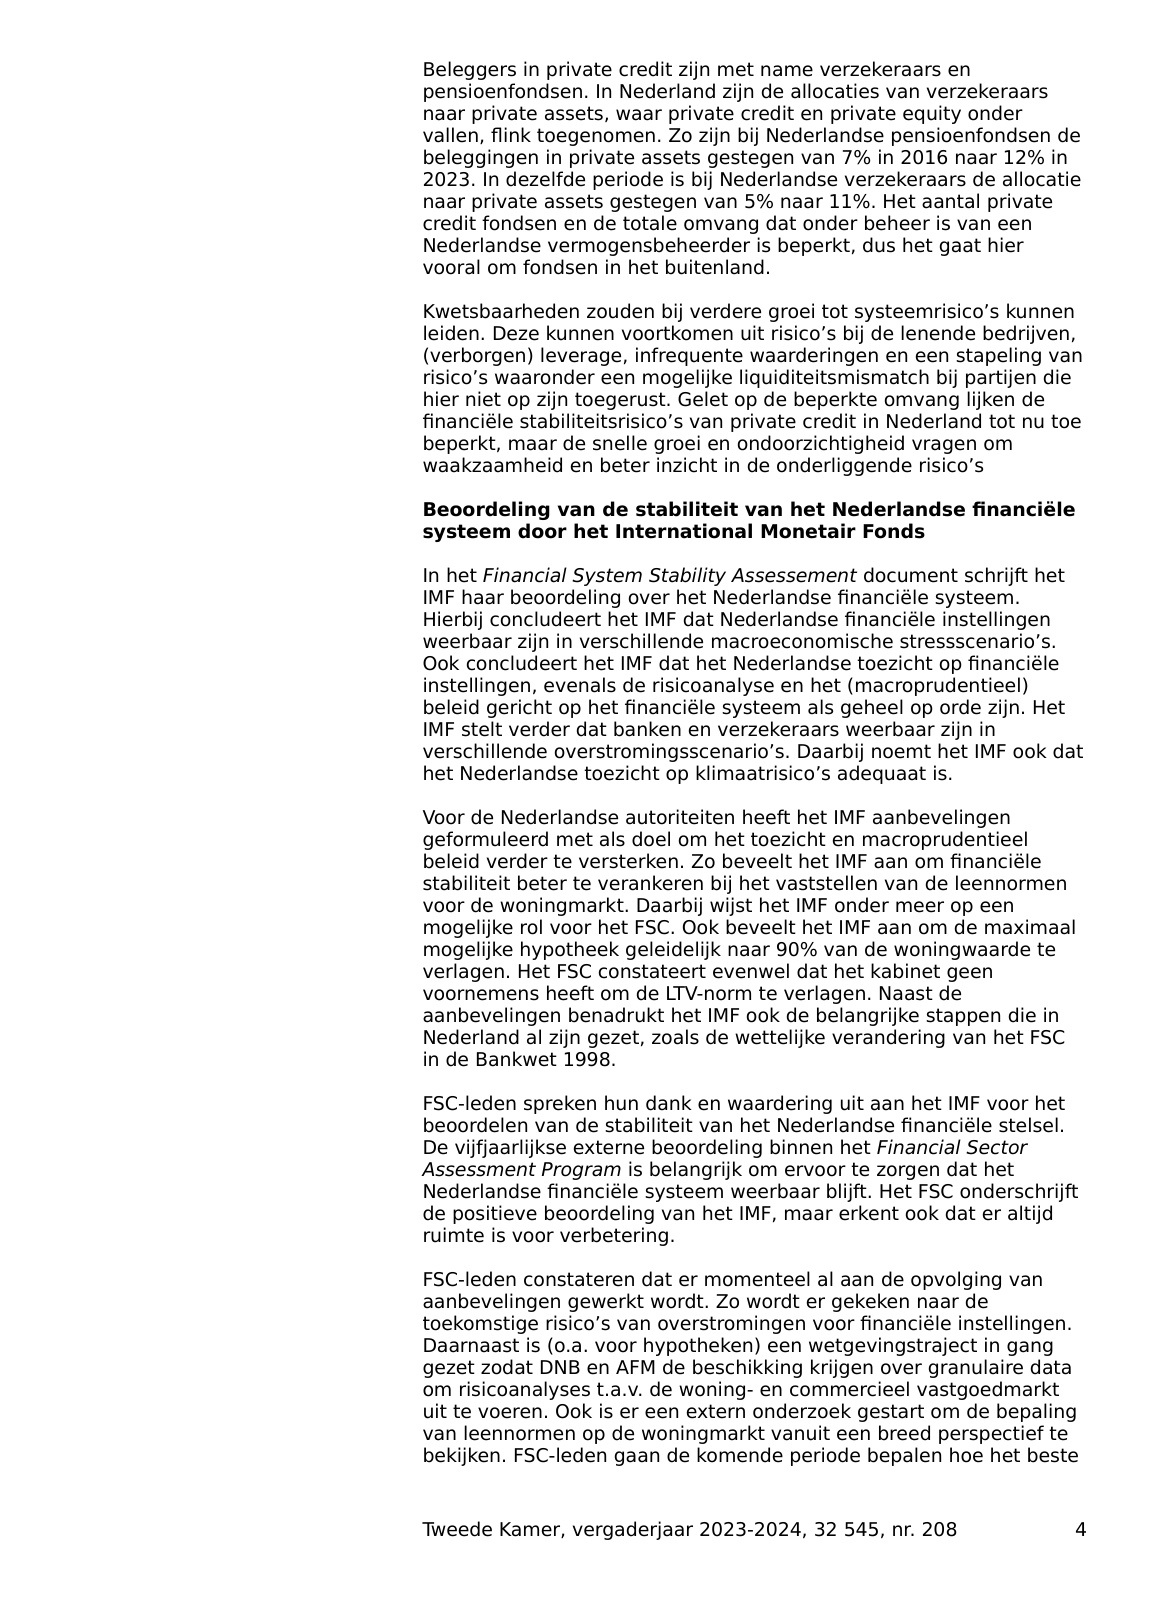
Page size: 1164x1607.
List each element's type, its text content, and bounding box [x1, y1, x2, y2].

text FSC-leden constateren dat er momenteel al aan de opvolging van aanbevelingen gewerkt wordt. Zo wordt er gekeken naar de toekomstige risico’s van overstromingen voor financiële instellingen. Daarnaast is (o.a. voor hypotheken) een wetgevingstraject in gang gezet zodat DNB en AFM de beschikking krijgen over granulaire data om risicoanalyses t.a.v. de woning- en commercieel vastgoedmarkt uit te voeren. Ook is er een extern onderzoek gestart om de bepaling van leennormen op de woningmarkt vanuit een breed perspectief te bekijken. FSC-leden gaan de komende periode bepalen hoe het beste [422, 1269, 1087, 1467]
text Voor de Nederlandse autoriteiten heeft het IMF aanbevelingen geformuleerd met als doel om het toezicht en macroprudentieel beleid verder te versterken. Zo beveelt het IMF aan om financiële stabiliteit beter te verankeren bij het vaststellen van de leennormen voor de woningmarkt. Daarbij wijst het IMF onder meer op een mogelijke rol voor het FSC. Ook beveelt het IMF aan om de maximaal mogelijke hypotheek geleidelijk naar 90% van de woningwaarde te verlagen. Het FSC constateert evenwel dat het kabinet geen voornemens heeft om de LTV-norm te verlagen. Naast de aanbevelingen benadrukt het IMF ook de belangrijke stappen die in Nederland al zijn gezet, zoals de wettelijke verandering van het FSC in de Bankwet 1998. [422, 807, 1087, 1071]
text Kwetsbaarheden zouden bij verdere groei tot systeemrisico’s kunnen leiden. Deze kunnen voortkomen uit risico’s bij de lenende bedrijven, (verborgen) leverage, infrequente waarderingen en een stapeling van risico’s waaronder een mogelijke liquiditeitsmismatch bij partijen die hier niet op zijn toegerust. Gelet op de beperkte omvang lijken de financiële stabiliteitsrisico’s van private credit in Nederland tot nu toe beperkt, maar de snelle groei en ondoorzichtigheid vragen om waakzaamheid en beter inzicht in de onderliggende risico’s [422, 301, 1087, 477]
text FSC-leden spreken hun dank en waardering uit aan het IMF voor het beoordelen van de stabiliteit van het Nederlandse financiële stelsel. De vijfjaarlijkse externe beoordeling binnen het Financial Sector Assessment Program is belangrijk om ervoor te zorgen dat het Nederlandse financiële systeem weerbaar blijft. Het FSC onderschrijft de positieve beoordeling van het IMF, maar erkent ook dat er altijd ruimte is voor verbetering. [422, 1093, 1087, 1247]
text In het Financial System Stability Assessement document schrijft het IMF haar beoordeling over het Nederlandse financiële systeem. Hierbij concludeert het IMF dat Nederlandse financiële instellingen weerbaar zijn in verschillende macroeconomische stressscenario’s. Ook concludeert het IMF dat het Nederlandse toezicht op financiële instellingen, evenals de risicoanalyse en het (macroprudentieel) beleid gericht op het financiële systeem als geheel op orde zijn. Het IMF stelt verder dat banken en verzekeraars weerbaar zijn in verschillende overstromingsscenario’s. Daarbij noemt het IMF ook dat het Nederlandse toezicht op klimaatrisico’s adequaat is. [422, 565, 1087, 785]
subtitle Beoordeling van de stabiliteit van het Nederlandse financiële systeem door het International Monetair Fonds [422, 499, 1087, 543]
text Beleggers in private credit zijn met name verzekeraars en pensioenfondsen. In Nederland zijn de allocaties van verzekeraars naar private assets, waar private credit en private equity onder vallen, flink toegenomen. Zo zijn bij Nederlandse pensioenfondsen de beleggingen in private assets gestegen van 7% in 2016 naar 12% in 2023. In dezelfde periode is bij Nederlandse verzekeraars de allocatie naar private assets gestegen van 5% naar 11%. Het aantal private credit fondsen en de totale omvang dat onder beheer is van een Nederlandse vermogensbeheerder is beperkt, dus het gaat hier vooral om fondsen in het buitenland. [422, 59, 1087, 279]
